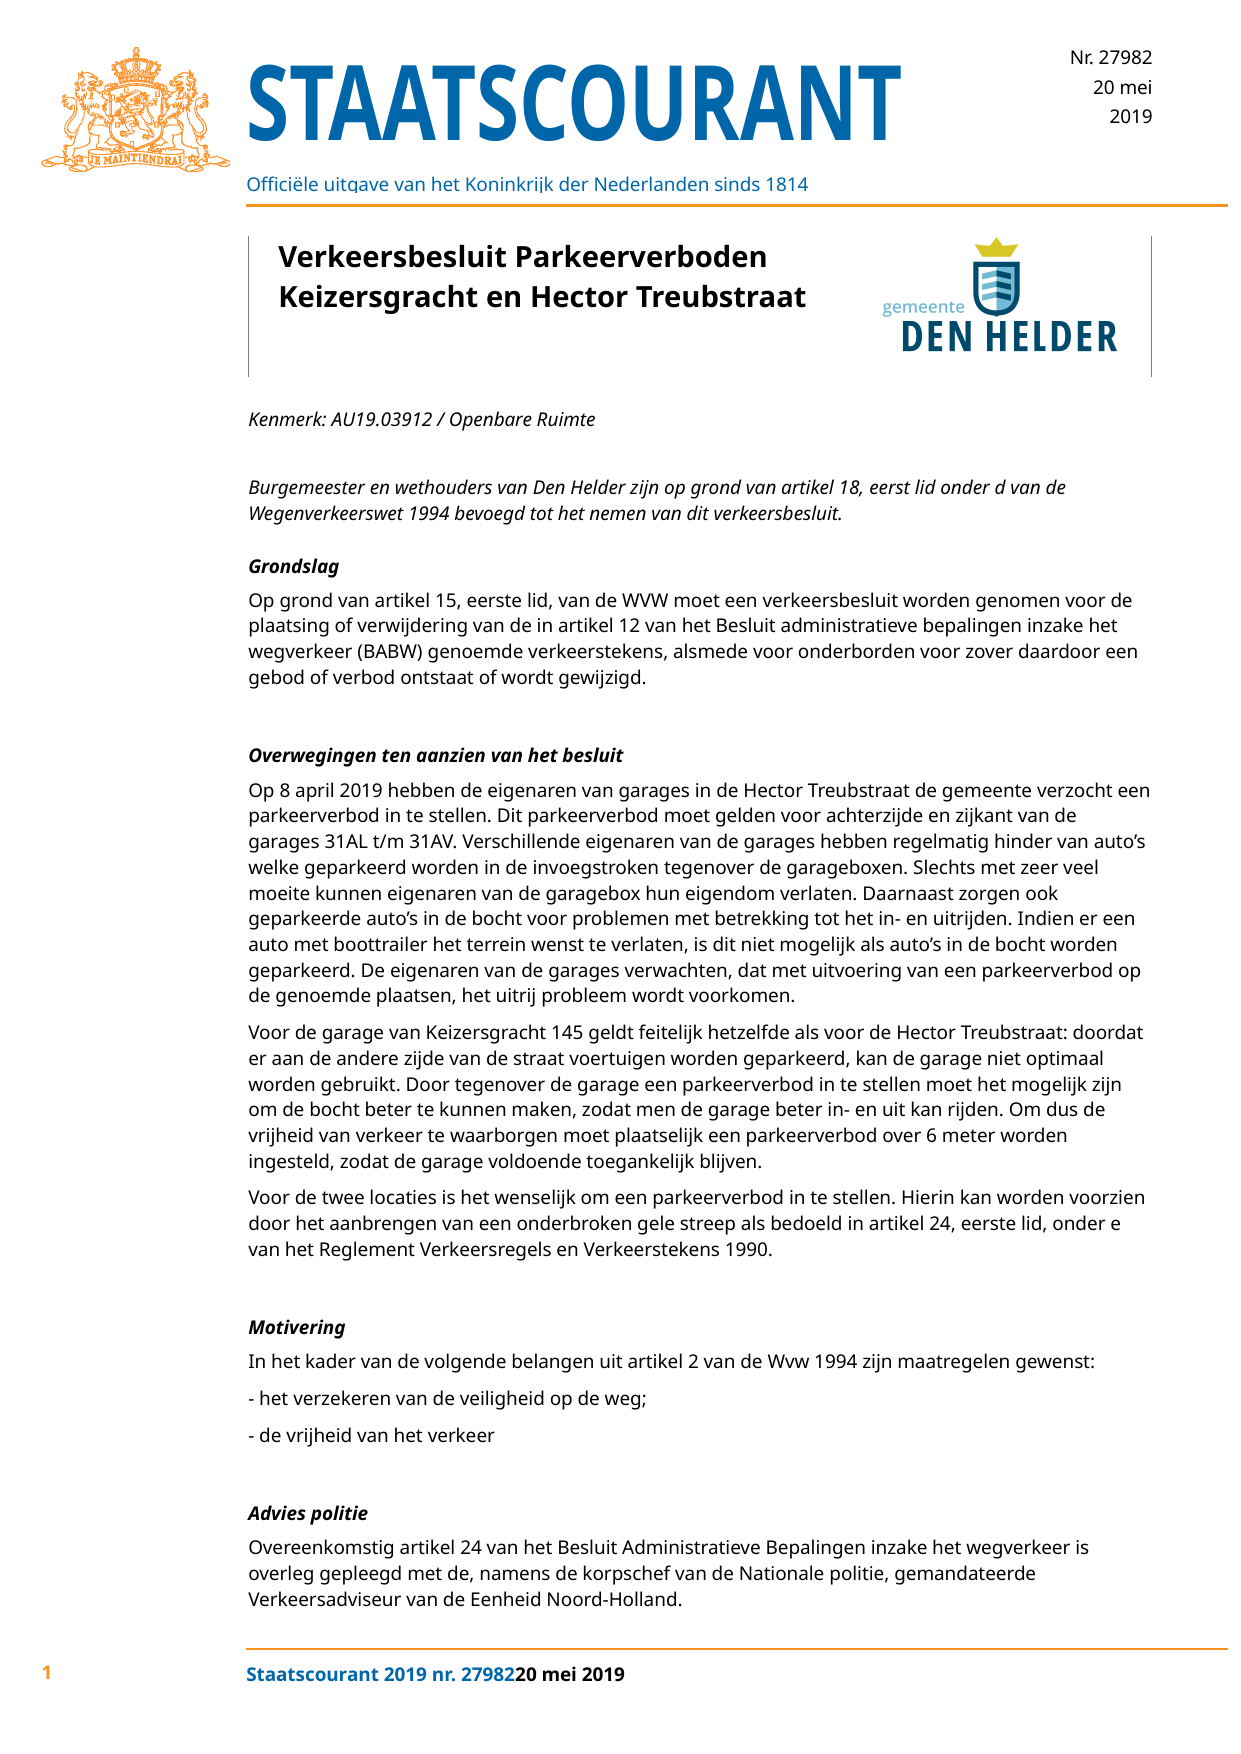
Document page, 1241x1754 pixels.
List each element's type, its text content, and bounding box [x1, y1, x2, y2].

text Motivering [248, 1314, 1152, 1340]
picture [955, 334, 963, 352]
picture [41, 47, 231, 172]
text - het verzekeren van de veiligheid op de weg; [248, 1385, 1152, 1411]
text Voor de twee locaties is het wenselijk om een parkeerverbod in te stellen. Hierin kan worden voorzien door het aanbrengen van een onderbroken gele streep als bedoeld in artikel 24, eerste lid, onder e van het Reglement Verkeersregels en Verkeerstekens 1990. [248, 1184, 1152, 1262]
text Kenmerk: AU19.03912 / Openbare Ruimte [248, 407, 1152, 432]
picture [993, 339, 999, 352]
text Burgemeester en wethouders van Den Helder zijn op grond van artikel 18, eerst lid onder d van de Wegenverkeerswet 1994 bevoegd tot het nemen van dit verkeersbesluit. [248, 474, 1152, 526]
table_header [850, 236, 1151, 377]
table_header Verkeersbesluit Parkeerverboden Keizersgracht en Hector Treubstraat [249, 236, 850, 377]
text Op 8 april 2019 hebben de eigenaren van garages in de Hector Treubstraat de gemeente verzocht een parkeerverbod in te stellen. Dit parkeerverbod moet gelden voor achterzijde en zijkant van de garages 31AL t/m 31AV. Verschillende eigenaren van de garages hebben regelmatig hinder van auto’s welke geparkeerd worden in de invoegstroken tegenover de garageboxen. Slechts met zeer veel moeite kunnen eigenaren van de garagebox hun eigendom verlaten. Daarnaast zorgen ook geparkeerde auto’s in de bocht voor problemen met betrekking tot het in- en uitrijden. Indien er een auto met boottrailer het terrein wenst te verlaten, is dit niet mogelijk als auto’s in de bocht worden geparkeerd. De eigenaren van de garages verwachten, dat met uitvoering van een parkeerverbod op de genoemde plaatsen, het uitrij probleem wordt voorkomen. [248, 777, 1152, 1008]
text - de vrijheid van het verkeer [248, 1422, 1152, 1448]
picture [1058, 326, 1065, 346]
text Voor de garage van Keizersgracht 145 geldt feitelijk hetzelfde als voor de Hector Treubstraat: doordat er aan de andere zijde van de straat voertuigen worden geparkeerd, kan de garage niet optimaal worden gebruikt. Door tegenover de garage een parkeerverbod in te stellen moet het mogelijk zijn om de bocht beter te kunnen maken, zodat men de garage beter in- en uit kan rijden. Om dus de vrijheid van verkeer te waarborgen moet plaatselijk een parkeerverbod over 6 meter worden ingesteld, zodat de garage voldoende toegankelijk blijven. [248, 1019, 1152, 1174]
picture [909, 326, 916, 346]
picture [1105, 340, 1110, 352]
text Overwegingen ten aanzien van het besluit [248, 743, 1152, 768]
picture [882, 236, 1119, 352]
text In het kader van de volgende belangen uit artikel 2 van de Wvw 1994 zijn maatregelen gewenst: [248, 1349, 1152, 1374]
text Grondslag [248, 553, 1152, 579]
text Advies politie [248, 1501, 1152, 1526]
text Overeenkomstig artikel 24 van het Besluit Administratieve Bepalingen inzake het wegverkeer is overleg gepleegd met de, namens de korpschef van de Nationale politie, gemandateerde Verkeersadviseur van de Eenheid Noord-Holland. [248, 1534, 1152, 1612]
text Op grond van artikel 15, eerste lid, van de WVW moet een verkeersbesluit worden genomen voor de plaatsing of verwijdering van de in artikel 12 van het Besluit administratieve bepalingen inzake het wegverkeer (BABW) genoemde verkeerstekens, alsmede voor onderborden voor zover daardoor een gebod of verbod ontstaat of wordt gewijzigd. [248, 587, 1152, 690]
